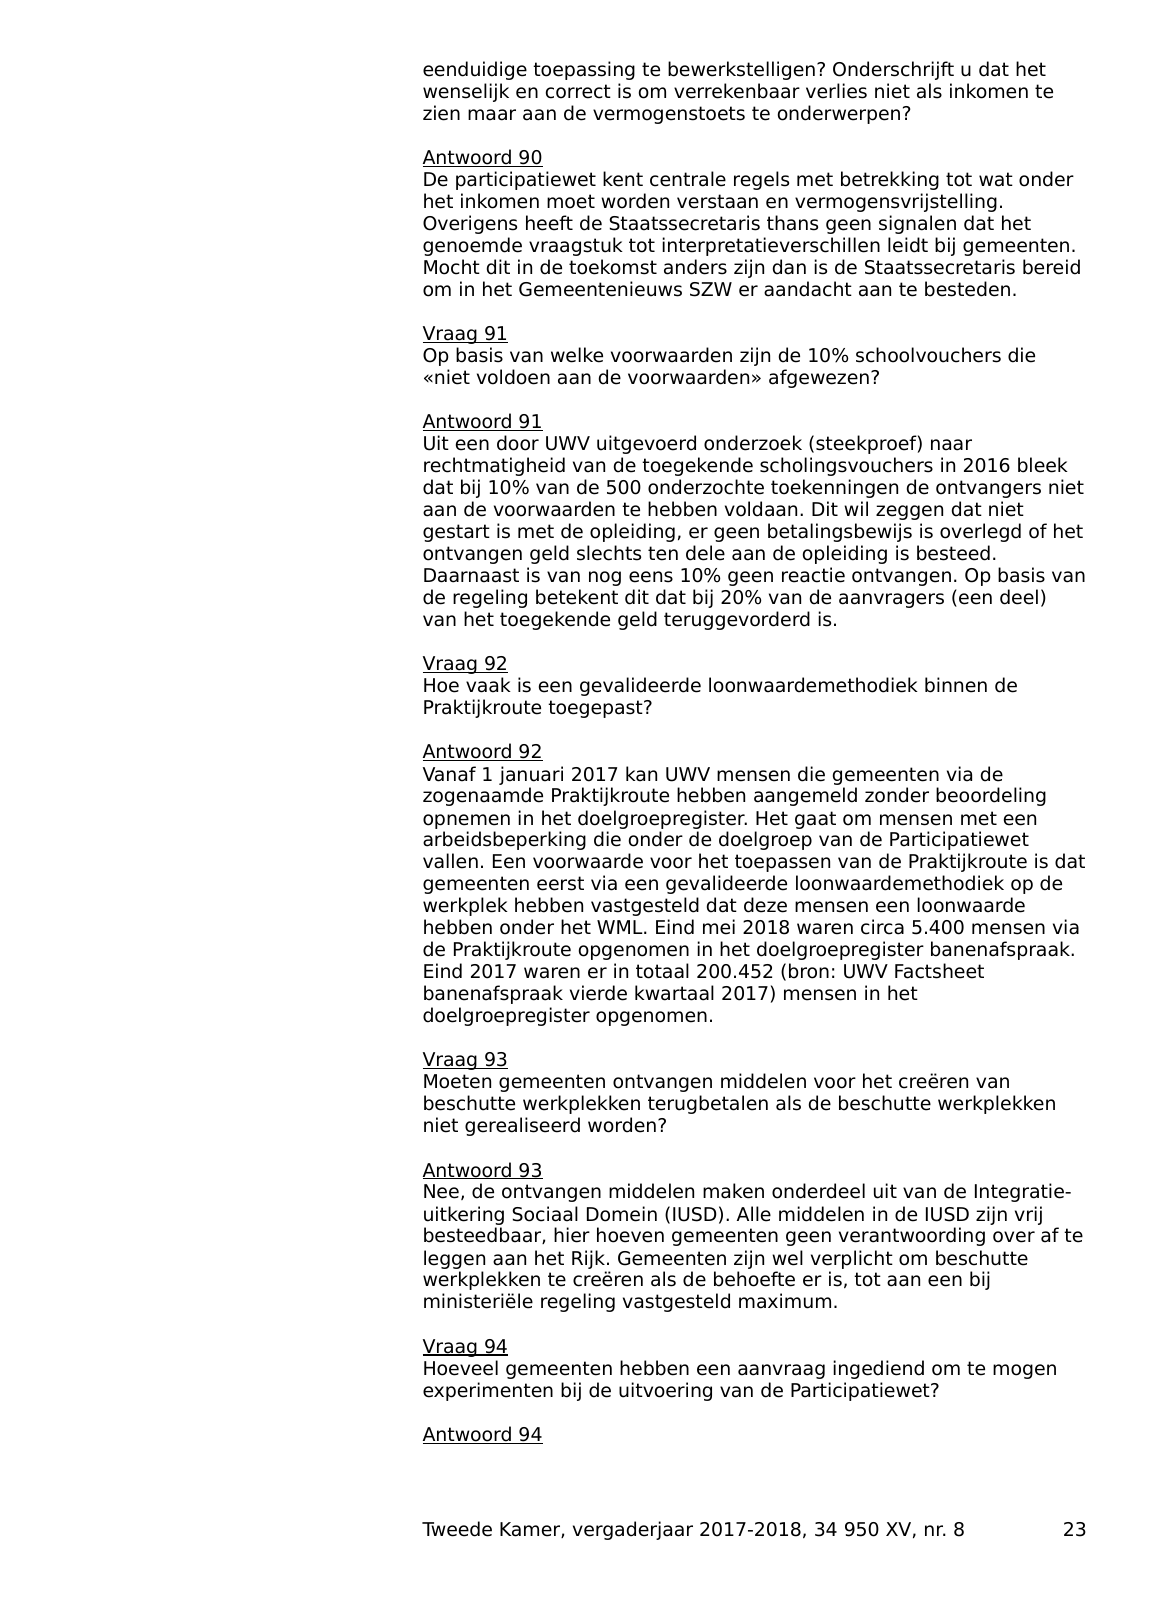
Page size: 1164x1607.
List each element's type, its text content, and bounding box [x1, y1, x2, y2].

text Antwoord 94 [422, 1424, 1087, 1446]
text Antwoord 91 [422, 411, 1087, 433]
text Op basis van welke voorwaarden zijn de 10% schoolvouchers die «niet voldoen aan de voorwaarden» afgewezen? [422, 345, 1087, 389]
text Hoe vaak is een gevalideerde loonwaardemethodiek binnen de Praktijkroute toegepast? [422, 675, 1087, 719]
text Moeten gemeenten ontvangen middelen voor het creëren van beschutte werkplekken terugbetalen als de beschutte werkplekken niet gerealiseerd worden? [422, 1071, 1087, 1137]
text Antwoord 93 [422, 1159, 1087, 1181]
text Hoeveel gemeenten hebben een aanvraag ingediend om te mogen experimenten bij de uitvoering van de Participatiewet? [422, 1357, 1087, 1401]
text Uit een door UWV uitgevoerd onderzoek (steekproef) naar rechtmatigheid van de toegekende scholingsvouchers in 2016 bleek dat bij 10% van de 500 onderzochte toekenningen de ontvangers niet aan de voorwaarden te hebben voldaan. Dit wil zeggen dat niet gestart is met de opleiding, er geen betalingsbewijs is overlegd of het ontvangen geld slechts ten dele aan de opleiding is besteed. Daarnaast is van nog eens 10% geen reactie ontvangen. Op basis van de regeling betekent dit dat bij 20% van de aanvragers (een deel) van het toegekende geld teruggevorderd is. [422, 433, 1087, 631]
text De participatiewet kent centrale regels met betrekking tot wat onder het inkomen moet worden verstaan en vermogensvrijstelling. Overigens heeft de Staatssecretaris thans geen signalen dat het genoemde vraagstuk tot interpretatieverschillen leidt bij gemeenten. Mocht dit in de toekomst anders zijn dan is de Staatssecretaris bereid om in het Gemeentenieuws SZW er aandacht aan te besteden. [422, 169, 1087, 301]
text Vraag 93 [422, 1049, 1087, 1071]
text Vanaf 1 januari 2017 kan UWV mensen die gemeenten via de zogenaamde Praktijkroute hebben aangemeld zonder beoordeling opnemen in het doelgroepregister. Het gaat om mensen met een arbeidsbeperking die onder de doelgroep van de Participatiewet vallen. Een voorwaarde voor het toepassen van de Praktijkroute is dat gemeenten eerst via een gevalideerde loonwaardemethodiek op de werkplek hebben vastgesteld dat deze mensen een loonwaarde hebben onder het WML. Eind mei 2018 waren circa 5.400 mensen via de Praktijkroute opgenomen in het doelgroepregister banenafspraak. Eind 2017 waren er in totaal 200.452 (bron: UWV Factsheet banenafspraak vierde kwartaal 2017) mensen in het doelgroepregister opgenomen. [422, 763, 1087, 1027]
text Vraag 92 [422, 653, 1087, 675]
text Nee, de ontvangen middelen maken onderdeel uit van de Integratie-uitkering Sociaal Domein (IUSD). Alle middelen in de IUSD zijn vrij besteedbaar, hier hoeven gemeenten geen verantwoording over af te leggen aan het Rijk. Gemeenten zijn wel verplicht om beschutte werkplekken te creëren als de behoefte er is, tot aan een bij ministeriële regeling vastgesteld maximum. [422, 1181, 1087, 1313]
text Antwoord 90 [422, 147, 1087, 169]
text Vraag 94 [422, 1336, 1087, 1357]
text eenduidige toepassing te bewerkstelligen? Onderschrijft u dat het wenselijk en correct is om verrekenbaar verlies niet als inkomen te zien maar aan de vermogenstoets te onderwerpen? [422, 59, 1087, 125]
text Vraag 91 [422, 323, 1087, 345]
text Antwoord 92 [422, 741, 1087, 763]
